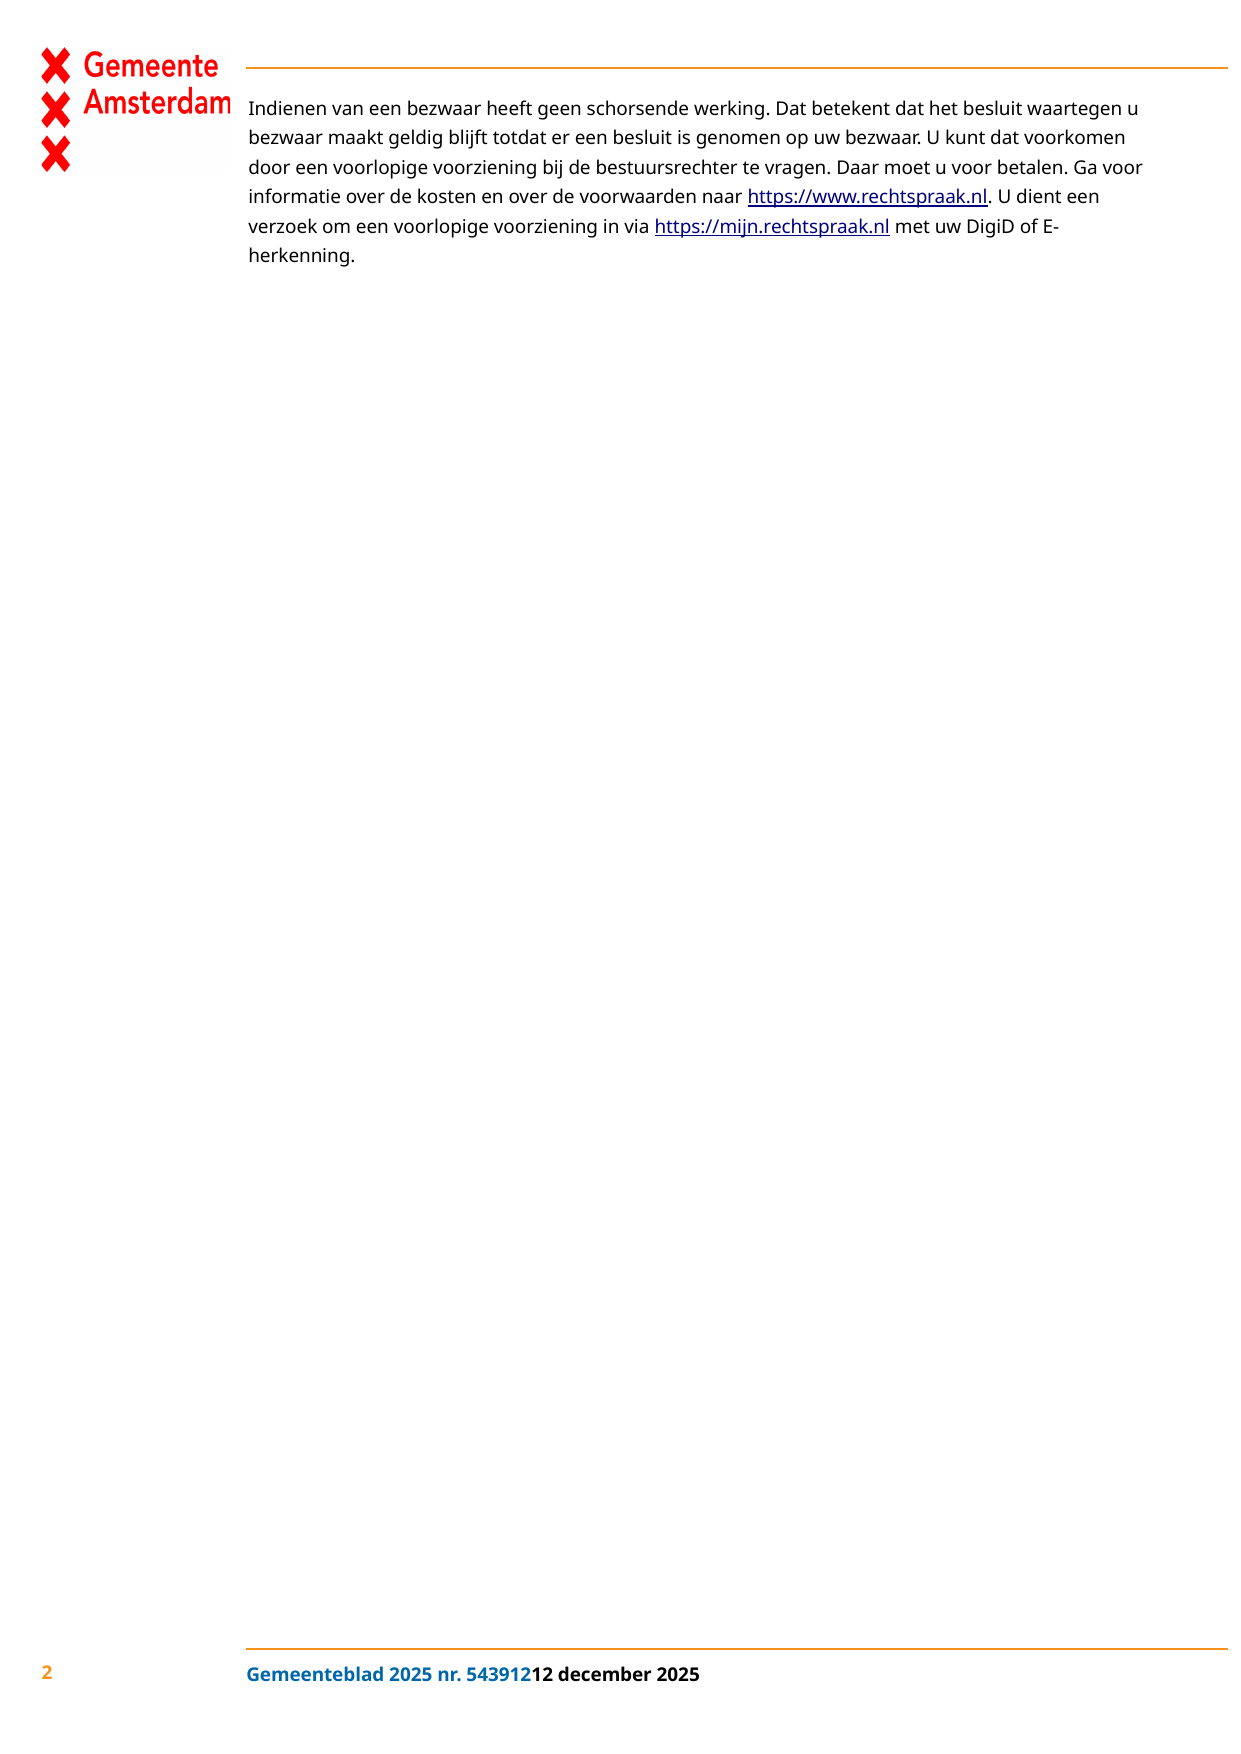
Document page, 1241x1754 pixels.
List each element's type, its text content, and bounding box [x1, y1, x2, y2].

text Indienen van een bezwaar heeft geen schorsende werking. Dat betekent dat het besluit waartegen u bezwaar maakt geldig blijft totdat er een besluit is genomen op uw bezwaar. U kunt dat voorkomen door een voorlopige voorziening bij de bestuursrechter te vragen. Daar moet u voor betalen. Ga voor informatie over de kosten en over de voorwaarden naar https://www.rechtspraak.nl. U dient een verzoek om een voorlopige voorziening in via https://mijn.rechtspraak.nl met uw DigiD of E-herkenning. [248, 95, 1152, 268]
picture [41, 47, 231, 172]
